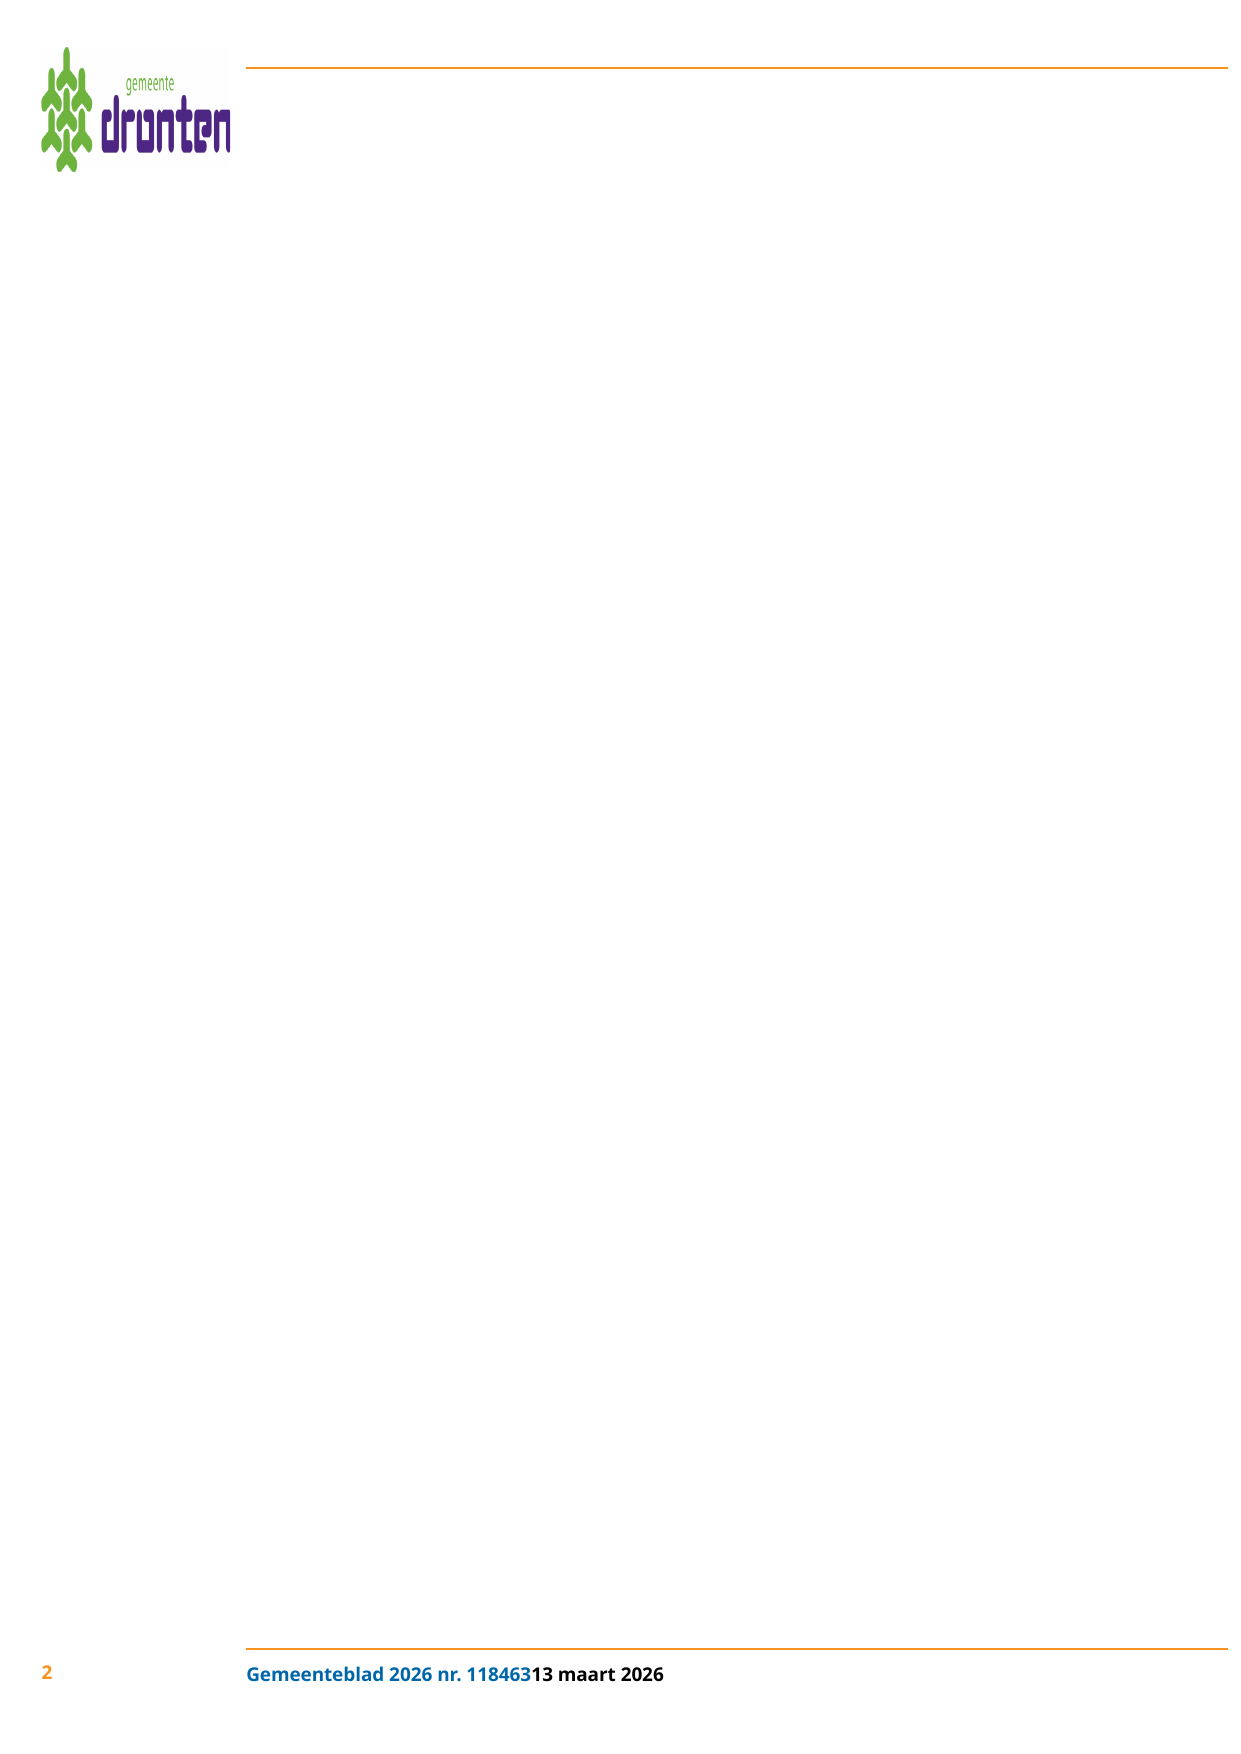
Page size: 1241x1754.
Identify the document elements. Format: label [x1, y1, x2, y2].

picture [41, 47, 231, 172]
